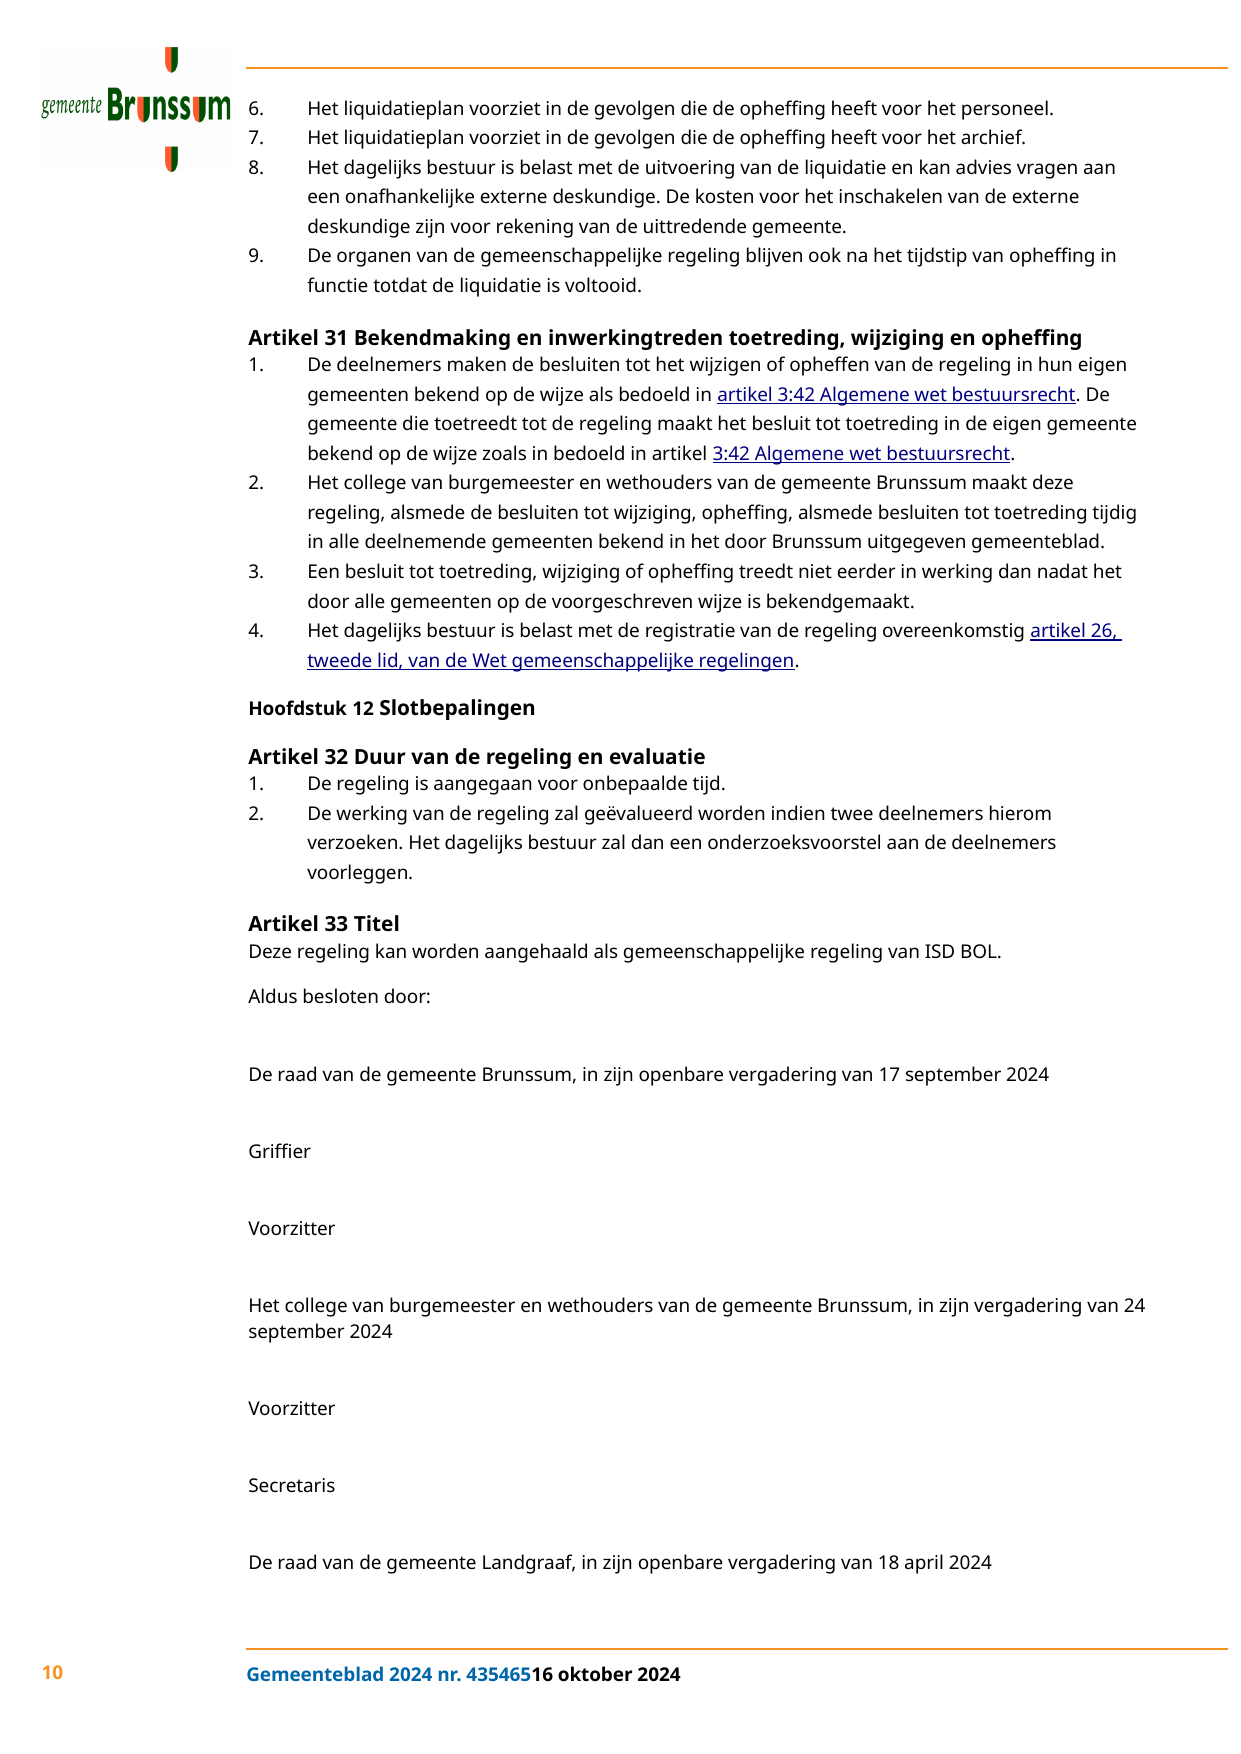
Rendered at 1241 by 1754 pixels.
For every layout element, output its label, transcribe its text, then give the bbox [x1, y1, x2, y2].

text Aldus besloten door: [248, 983, 1152, 1009]
text Voorzitter [248, 1215, 1152, 1241]
text De raad van de gemeente Landgraaf, in zijn openbare vergadering van 18 april 2024 [248, 1549, 1152, 1575]
list Het liquidatieplan voorziet in de gevolgen die de opheffing heeft voor het archief. [248, 124, 1152, 150]
text Artikel 32 Duur van de regeling en evaluatie [248, 742, 1152, 770]
text Secretaris [248, 1472, 1152, 1498]
text De raad van de gemeente Brunssum, in zijn openbare vergadering van 17 september 2024 [248, 1061, 1152, 1086]
text Hoofdstuk 12 Slotbepalingen [248, 693, 1152, 721]
list Het college van burgemeester en wethouders van de gemeente Brunssum maakt deze regeling, alsmede de besluiten tot wijziging, opheffing, alsmede besluiten tot toetreding tijdig in alle deelnemende gemeenten bekend in het door Brunssum uitgegeven gemeenteblad. [248, 469, 1152, 554]
list Het dagelijks bestuur is belast met de uitvoering van de liquidatie en kan advies vragen aan een onafhankelijke externe deskundige. De kosten voor het inschakelen van de externe deskundige zijn voor rekening van de uittredende gemeente. [248, 154, 1152, 239]
list Het liquidatieplan voorziet in de gevolgen die de opheffing heeft voor het personeel. [248, 95, 1152, 121]
text Griffier [248, 1138, 1152, 1164]
list De werking van de regeling zal geëvalueerd worden indien twee deelnemers hierom verzoeken. Het dagelijks bestuur zal dan een onderzoeksvoorstel aan de deelnemers voorleggen. [248, 800, 1152, 885]
text Artikel 31 Bekendmaking en inwerkingtreden toetreding, wijziging en opheffing [248, 323, 1152, 351]
list Een besluit tot toetreding, wijziging of opheffing treedt niet eerder in werking dan nadat het door alle gemeenten op de voorgeschreven wijze is bekendgemaakt. [248, 558, 1152, 613]
list De deelnemers maken de besluiten tot het wijzigen of opheffen van de regeling in hun eigen gemeenten bekend op de wijze als bedoeld in artikel 3:42 Algemene wet bestuursrecht. De gemeente die toetreedt tot de regeling maakt het besluit tot toetreding in de eigen gemeente bekend op de wijze zoals in bedoeld in artikel 3:42 Algemene wet bestuursrecht. [248, 351, 1152, 466]
text Artikel 33 Titel [248, 909, 1152, 938]
text Voorzitter [248, 1395, 1152, 1421]
picture [41, 47, 231, 172]
list De regeling is aangegaan voor onbepaalde tijd. [248, 770, 1152, 796]
text Het college van burgemeester en wethouders van de gemeente Brunssum, in zijn vergadering van 24 september 2024 [248, 1292, 1152, 1344]
list De organen van de gemeenschappelijke regeling blijven ook na het tijdstip van opheffing in functie totdat de liquidatie is voltooid. [248, 243, 1152, 298]
text Deze regeling kan worden aangehaald als gemeenschappelijke regeling van ISD BOL. [248, 938, 1152, 964]
list Het dagelijks bestuur is belast met de registratie van de regeling overeenkomstig artikel 26, tweede lid, van de Wet gemeenschappelijke regelingen. [248, 617, 1152, 673]
